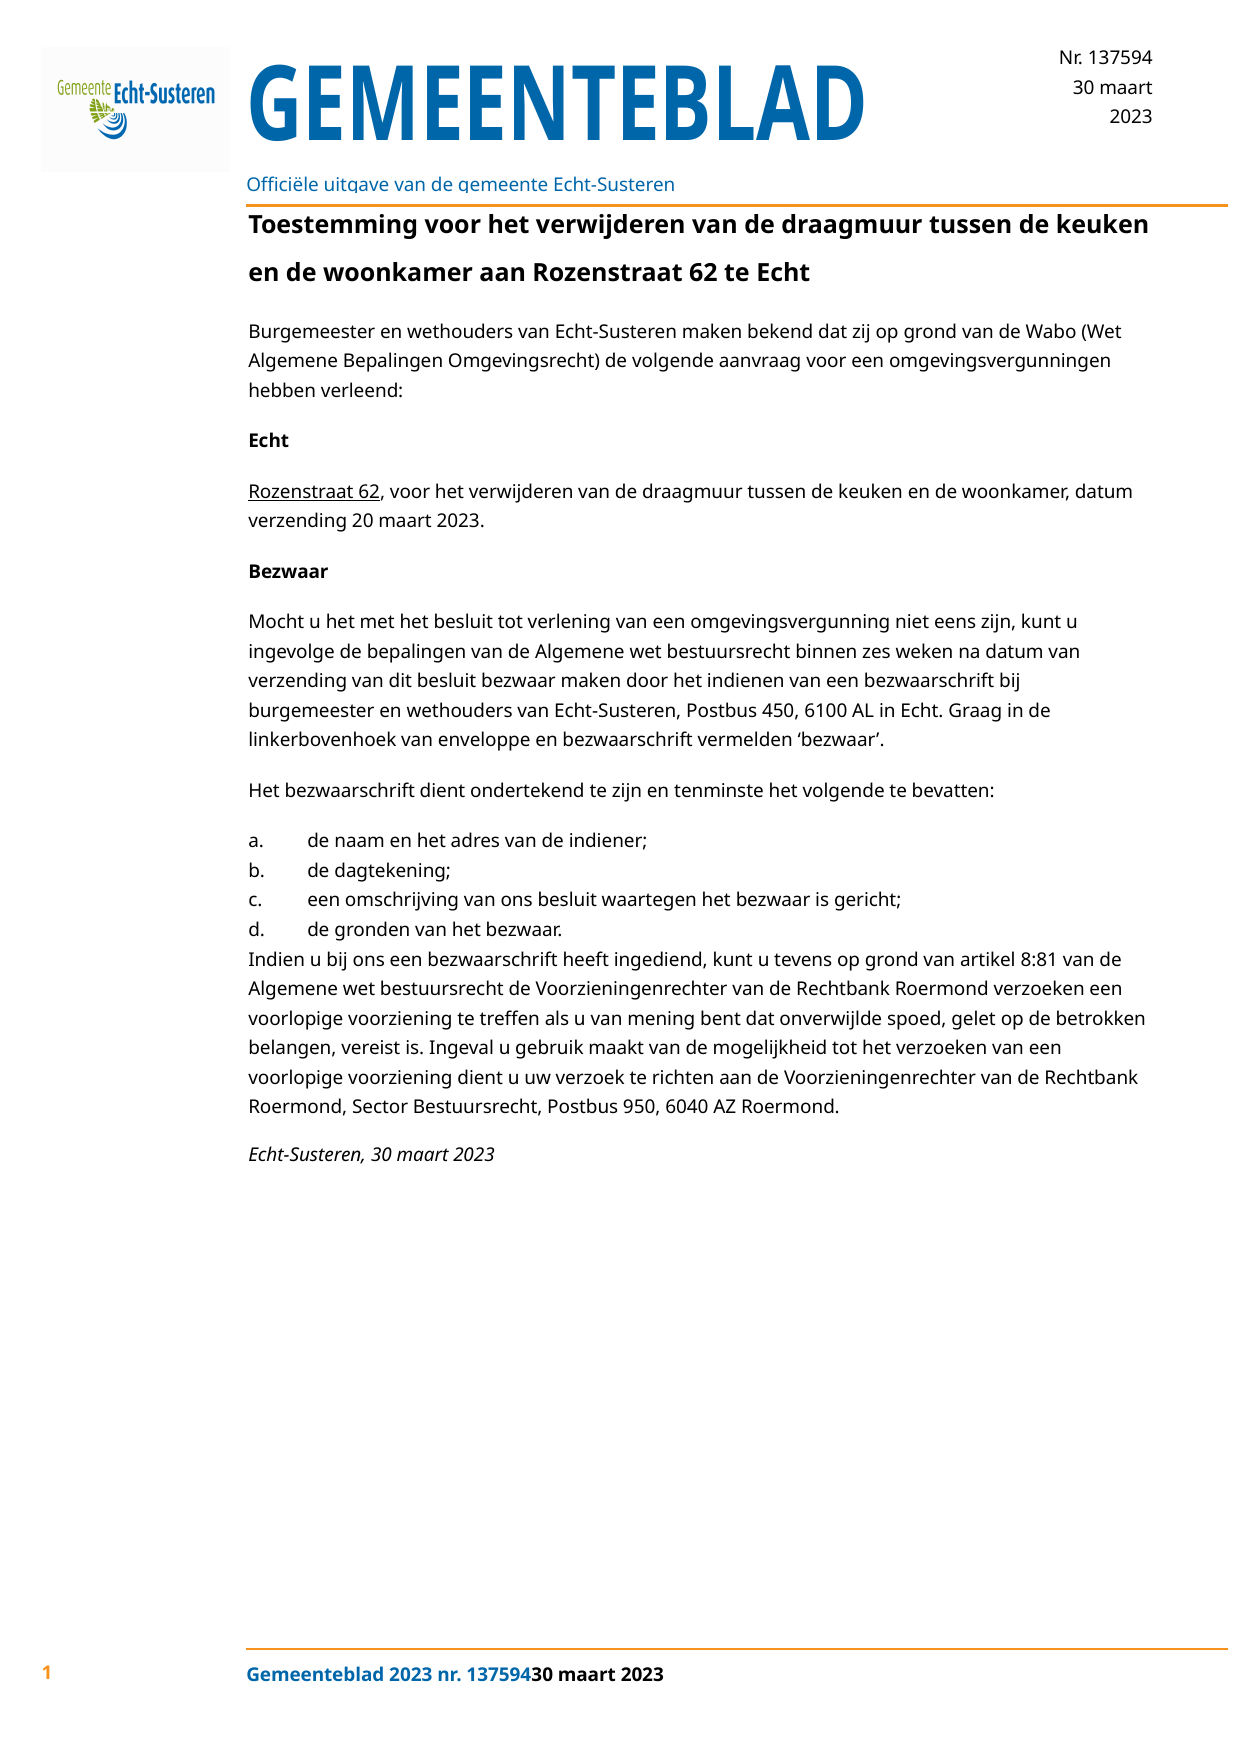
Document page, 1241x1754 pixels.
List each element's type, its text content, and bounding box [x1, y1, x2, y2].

list de dagtekening; [248, 857, 1152, 883]
text Burgemeester en wethouders van Echt-Susteren maken bekend dat zij op grond van de Wabo (Wet Algemene Bepalingen Omgevingsrecht) de volgende aanvraag voor een omgevingsvergunningen hebben verleend: [248, 318, 1152, 403]
text Bezwaar [248, 558, 1152, 584]
list een omschrijving van ons besluit waartegen het bezwaar is gericht; [248, 887, 1152, 912]
list de naam en het adres van de indiener; [248, 827, 1152, 853]
text Indien u bij ons een bezwaarschrift heeft ingediend, kunt u tevens op grond van artikel 8:81 van de Algemene wet bestuursrecht de Voorzieningenrechter van de Rechtbank Roermond verzoeken een voorlopige voorziening te treffen als u van mening bent dat onverwijlde spoed, gelet op de betrokken belangen, vereist is. Ingeval u gebruik maakt van de mogelijkheid tot het verzoeken van een voorlopige voorziening dient u uw verzoek te richten aan de Voorzieningenrechter van de Rechtbank Roermond, Sector Bestuursrecht, Postbus 950, 6040 AZ Roermond. [248, 946, 1152, 1119]
text Het bezwaarschrift dient ondertekend te zijn en tenminste het volgende te bevatten: [248, 777, 1152, 803]
text Echt-Susteren, 30 maart 2023 [248, 1142, 1152, 1167]
text Rozenstraat 62, voor het verwijderen van de draagmuur tussen de keuken en de woonkamer, datum verzending 20 maart 2023. [248, 478, 1152, 533]
text Mocht u het met het besluit tot verlening van een omgevingsvergunning niet eens zijn, kunt u ingevolge de bepalingen van de Algemene wet bestuursrecht binnen zes weken na datum van verzending van dit besluit bezwaar maken door het indienen van een bezwaarschrift bij burgemeester en wethouders van Echt-Susteren, Postbus 450, 6100 AL in Echt. Graag in de linkerbovenhoek van enveloppe en bezwaarschrift vermelden ‘bezwaar’. [248, 608, 1152, 752]
list de gronden van het bezwaar. [248, 916, 1152, 942]
picture [41, 47, 231, 172]
text Echt [248, 427, 1152, 453]
text Toestemming voor het verwijderen van de draagmuur tussen de keuken en de woonkamer aan Rozenstraat 62 te Echt [248, 207, 1152, 288]
